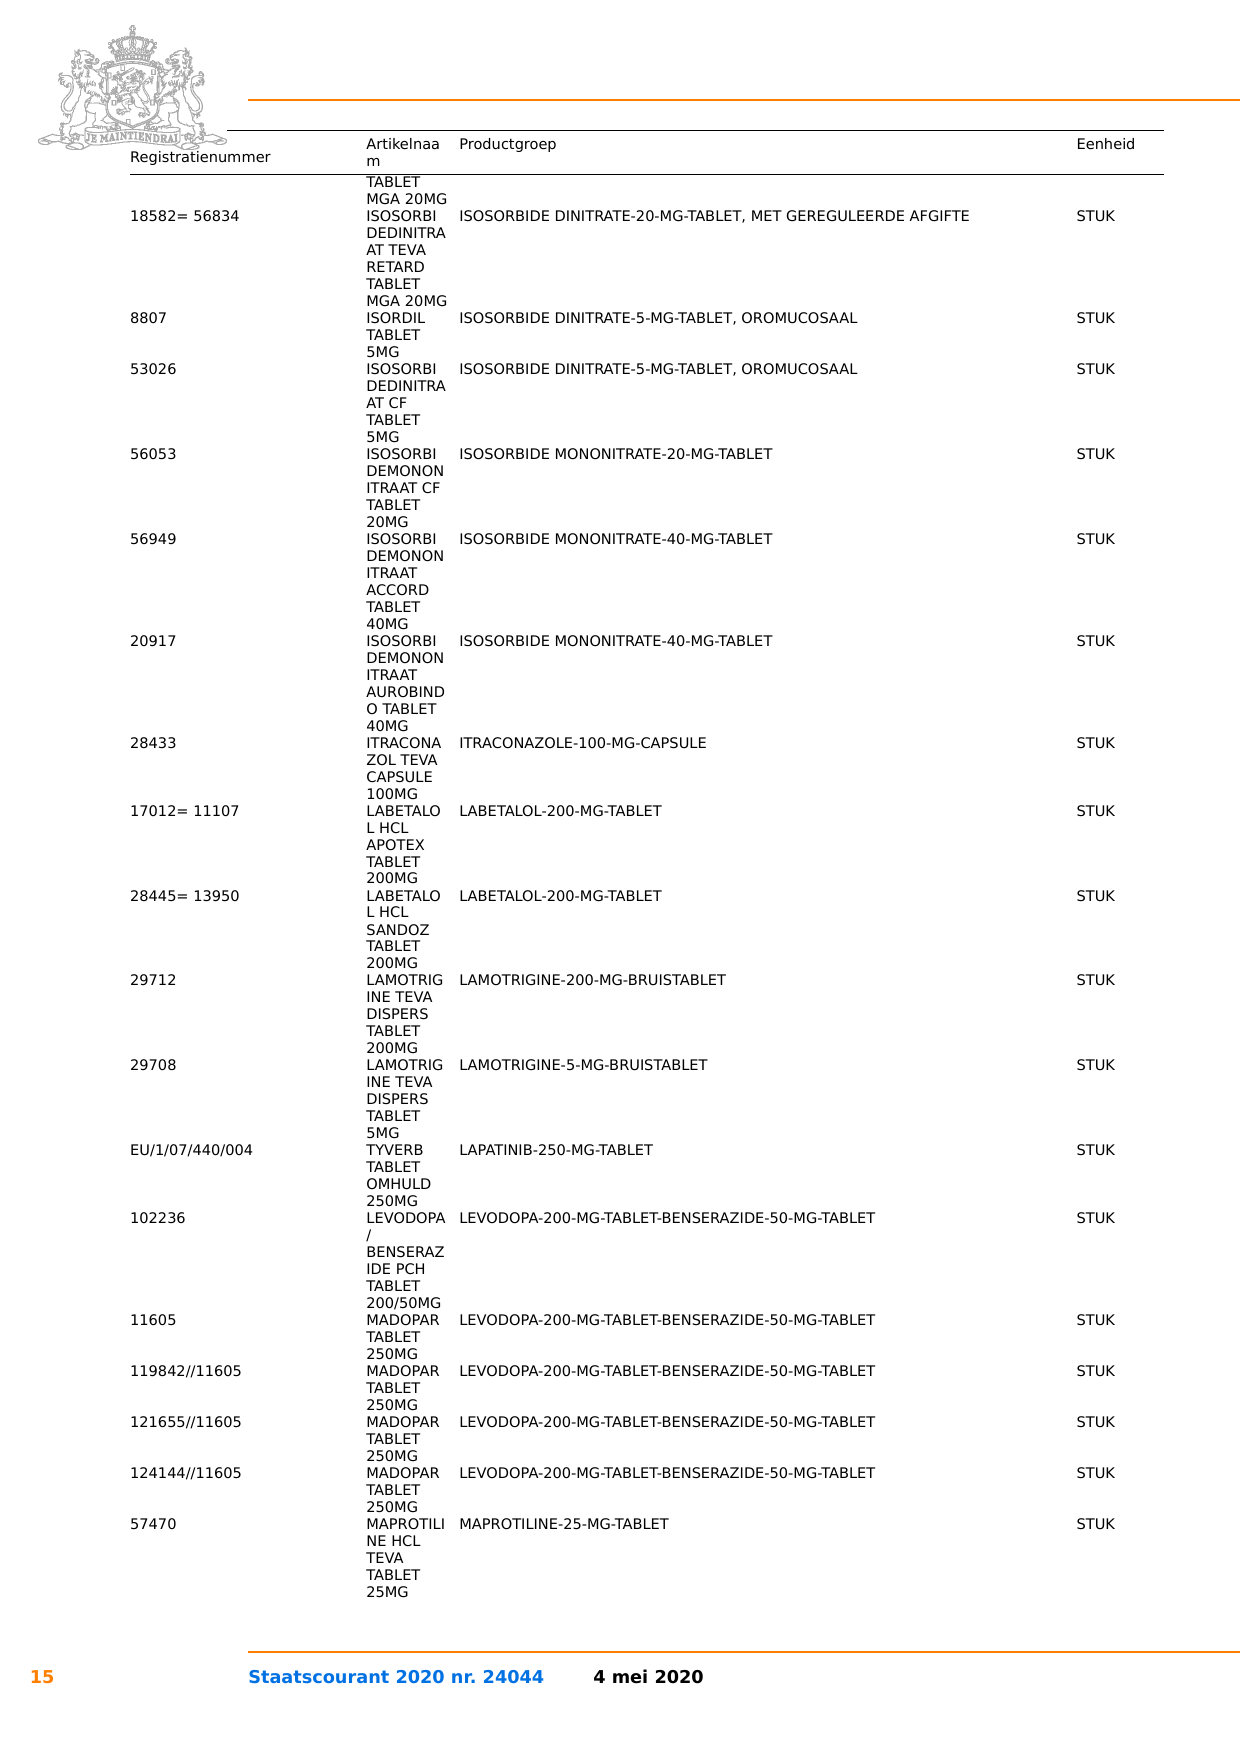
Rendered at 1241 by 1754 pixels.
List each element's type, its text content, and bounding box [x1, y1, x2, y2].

table_cell LEVODOPA-200-MG-TABLET-BENSERAZIDE-50-MG-TABLET [453, 1414, 1070, 1465]
table_cell STUK [1070, 888, 1163, 972]
table_cell ISOSORBIDE DINITRATE-5-MG-TABLET, OROMUCOSAAL [453, 361, 1070, 446]
picture [38, 25, 227, 150]
table_cell ISORDIL TABLET 5MG [360, 310, 453, 361]
table_header Eenheid [1070, 131, 1163, 174]
table_cell EU/1/07/440/004 [130, 1142, 360, 1210]
table_cell 11605 [130, 1312, 360, 1363]
table_cell STUK [1070, 1363, 1163, 1414]
table_cell MADOPAR TABLET 250MG [360, 1363, 453, 1414]
table_cell STUK [1070, 1142, 1163, 1210]
table_cell ISOSORBIDEMONONITRAAT ACCORD TABLET 40MG [360, 531, 453, 633]
table_cell STUK [1070, 1414, 1163, 1465]
table_cell 53026 [130, 361, 360, 446]
table_cell 29712 [130, 972, 360, 1057]
table_cell ISOSORBIDEMONONITRAAT AUROBINDO TABLET 40MG [360, 633, 453, 734]
table_cell ITRACONAZOL TEVA CAPSULE 100MG [360, 735, 453, 802]
table_cell ISOSORBIDE MONONITRATE-20-MG-TABLET [453, 446, 1070, 531]
table_cell MADOPAR TABLET 250MG [360, 1414, 453, 1465]
table_cell STUK [1070, 1516, 1163, 1601]
table_cell ISOSORBIDE DINITRATE-5-MG-TABLET, OROMUCOSAAL [453, 310, 1070, 361]
table_cell MAPROTILINE HCL TEVA TABLET 25MG [360, 1516, 453, 1601]
table_cell 20917 [130, 633, 360, 734]
table_cell ISOSORBIDE MONONITRATE-40-MG-TABLET [453, 633, 1070, 734]
table_cell STUK [1070, 531, 1163, 633]
table_cell TABLET MGA 20MG [360, 175, 453, 208]
table_cell ISOSORBIDEMONONITRAAT CF TABLET 20MG [360, 446, 453, 531]
table_cell LAMOTRIGINE-200-MG-BRUISTABLET [453, 972, 1070, 1057]
table_cell STUK [1070, 208, 1163, 310]
table_cell 18582= 56834 [130, 208, 360, 310]
table_cell 28445= 13950 [130, 888, 360, 972]
table_cell STUK [1070, 361, 1163, 446]
table_cell STUK [1070, 1465, 1163, 1516]
table_cell 17012= 11107 [130, 803, 360, 887]
table_cell [130, 175, 360, 208]
table_cell LEVODOPA-200-MG-TABLET-BENSERAZIDE-50-MG-TABLET [453, 1312, 1070, 1363]
table_header Artikelnaam [360, 131, 453, 174]
table_cell 102236 [130, 1210, 360, 1312]
table_cell STUK [1070, 1312, 1163, 1363]
table_cell ISOSORBIDE DINITRATE-20-MG-TABLET, MET GEREGULEERDE AFGIFTE [453, 208, 1070, 310]
table_cell 56949 [130, 531, 360, 633]
table_cell 124144//11605 [130, 1465, 360, 1516]
table_cell [453, 175, 1070, 208]
table_cell 29708 [130, 1057, 360, 1142]
table_cell 56053 [130, 446, 360, 531]
table_cell STUK [1070, 972, 1163, 1057]
table_cell LABETALOL HCL APOTEX TABLET 200MG [360, 803, 453, 887]
table_cell LAMOTRIGINE-5-MG-BRUISTABLET [453, 1057, 1070, 1142]
table_cell LEVODOPA/BENSERAZIDE PCH TABLET 200/50MG [360, 1210, 453, 1312]
table_cell ITRACONAZOLE-100-MG-CAPSULE [453, 735, 1070, 802]
table_cell MADOPAR TABLET 250MG [360, 1312, 453, 1363]
table_cell LEVODOPA-200-MG-TABLET-BENSERAZIDE-50-MG-TABLET [453, 1210, 1070, 1312]
table_cell STUK [1070, 735, 1163, 802]
table_cell [1070, 175, 1163, 208]
table_cell LAMOTRIGINE TEVA DISPERS TABLET 5MG [360, 1057, 453, 1142]
table_cell ISOSORBIDEDINITRAAT TEVA RETARD TABLET MGA 20MG [360, 208, 453, 310]
table_cell MADOPAR TABLET 250MG [360, 1465, 453, 1516]
table_cell TYVERB TABLET OMHULD 250MG [360, 1142, 453, 1210]
table_cell ISOSORBIDE MONONITRATE-40-MG-TABLET [453, 531, 1070, 633]
table_cell LABETALOL HCL SANDOZ TABLET 200MG [360, 888, 453, 972]
table_cell ISOSORBIDEDINITRAAT CF TABLET 5MG [360, 361, 453, 446]
table_cell STUK [1070, 1057, 1163, 1142]
table_cell LABETALOL-200-MG-TABLET [453, 803, 1070, 887]
table_cell 121655//11605 [130, 1414, 360, 1465]
table_cell STUK [1070, 803, 1163, 887]
table_cell 119842//11605 [130, 1363, 360, 1414]
table_cell LAPATINIB-250-MG-TABLET [453, 1142, 1070, 1210]
table_header Productgroep [453, 131, 1070, 174]
table_cell STUK [1070, 310, 1163, 361]
table_cell MAPROTILINE-25-MG-TABLET [453, 1516, 1070, 1601]
table_cell 57470 [130, 1516, 360, 1601]
table_cell STUK [1070, 1210, 1163, 1312]
table_cell LEVODOPA-200-MG-TABLET-BENSERAZIDE-50-MG-TABLET [453, 1363, 1070, 1414]
table_cell STUK [1070, 446, 1163, 531]
table_cell 28433 [130, 735, 360, 802]
table_cell LAMOTRIGINE TEVA DISPERS TABLET 200MG [360, 972, 453, 1057]
table_header Registratienummer [130, 131, 360, 174]
table_cell LEVODOPA-200-MG-TABLET-BENSERAZIDE-50-MG-TABLET [453, 1465, 1070, 1516]
table_cell 8807 [130, 310, 360, 361]
table_cell LABETALOL-200-MG-TABLET [453, 888, 1070, 972]
table_cell STUK [1070, 633, 1163, 734]
